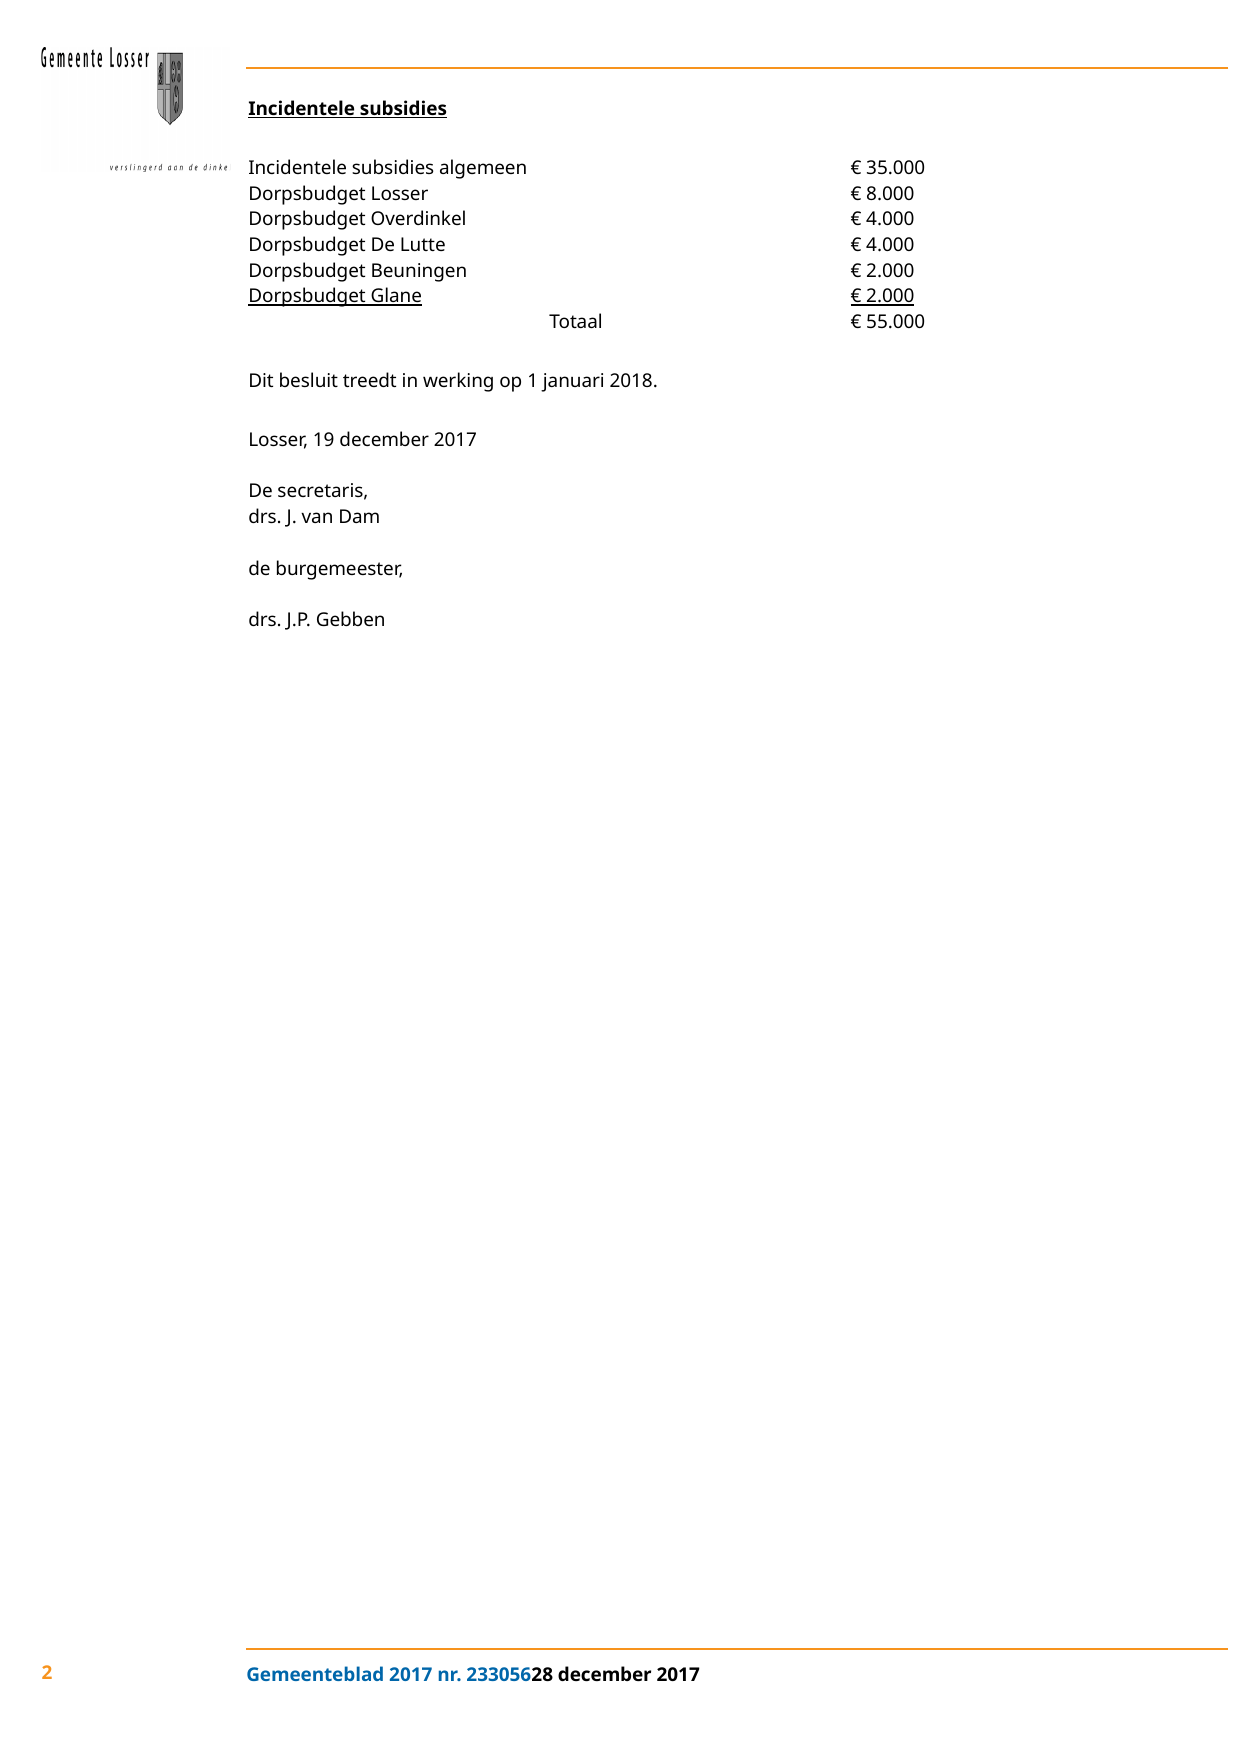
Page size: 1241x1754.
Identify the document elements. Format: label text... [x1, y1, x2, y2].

table_cell Dorpsbudget Beuningen [248, 257, 549, 283]
picture [41, 47, 231, 172]
table_cell € 4.000 [850, 206, 1152, 231]
table_cell [549, 206, 850, 231]
table_cell € 2.000 [850, 283, 1152, 308]
table_cell [248, 309, 549, 334]
table_cell Dorpsbudget Losser [248, 180, 549, 206]
text Dit besluit treedt in werking op 1 januari 2018. [248, 367, 1152, 393]
table_cell € 8.000 [850, 180, 1152, 206]
table_cell € 55.000 [850, 309, 1152, 334]
table_header [549, 154, 850, 180]
table_cell € 2.000 [850, 257, 1152, 283]
text De secretaris, [248, 478, 1152, 503]
table_cell [549, 283, 850, 308]
text Losser, 19 december 2017 [248, 426, 1152, 452]
table_cell Dorpsbudget De Lutte [248, 231, 549, 257]
table_cell Dorpsbudget Glane [248, 283, 549, 308]
text Incidentele subsidies [248, 95, 1152, 121]
table_cell [549, 257, 850, 283]
table_header Incidentele subsidies algemeen [248, 154, 549, 180]
text de burgemeester, [248, 555, 1152, 581]
table_cell Dorpsbudget Overdinkel [248, 206, 549, 231]
table_header € 35.000 [850, 154, 1152, 180]
table_cell € 4.000 [850, 231, 1152, 257]
table_cell [549, 180, 850, 206]
text drs. J.P. Gebben [248, 606, 1152, 632]
table_cell Totaal [549, 309, 850, 334]
table_cell [549, 231, 850, 257]
text drs. J. van Dam [248, 503, 1152, 529]
